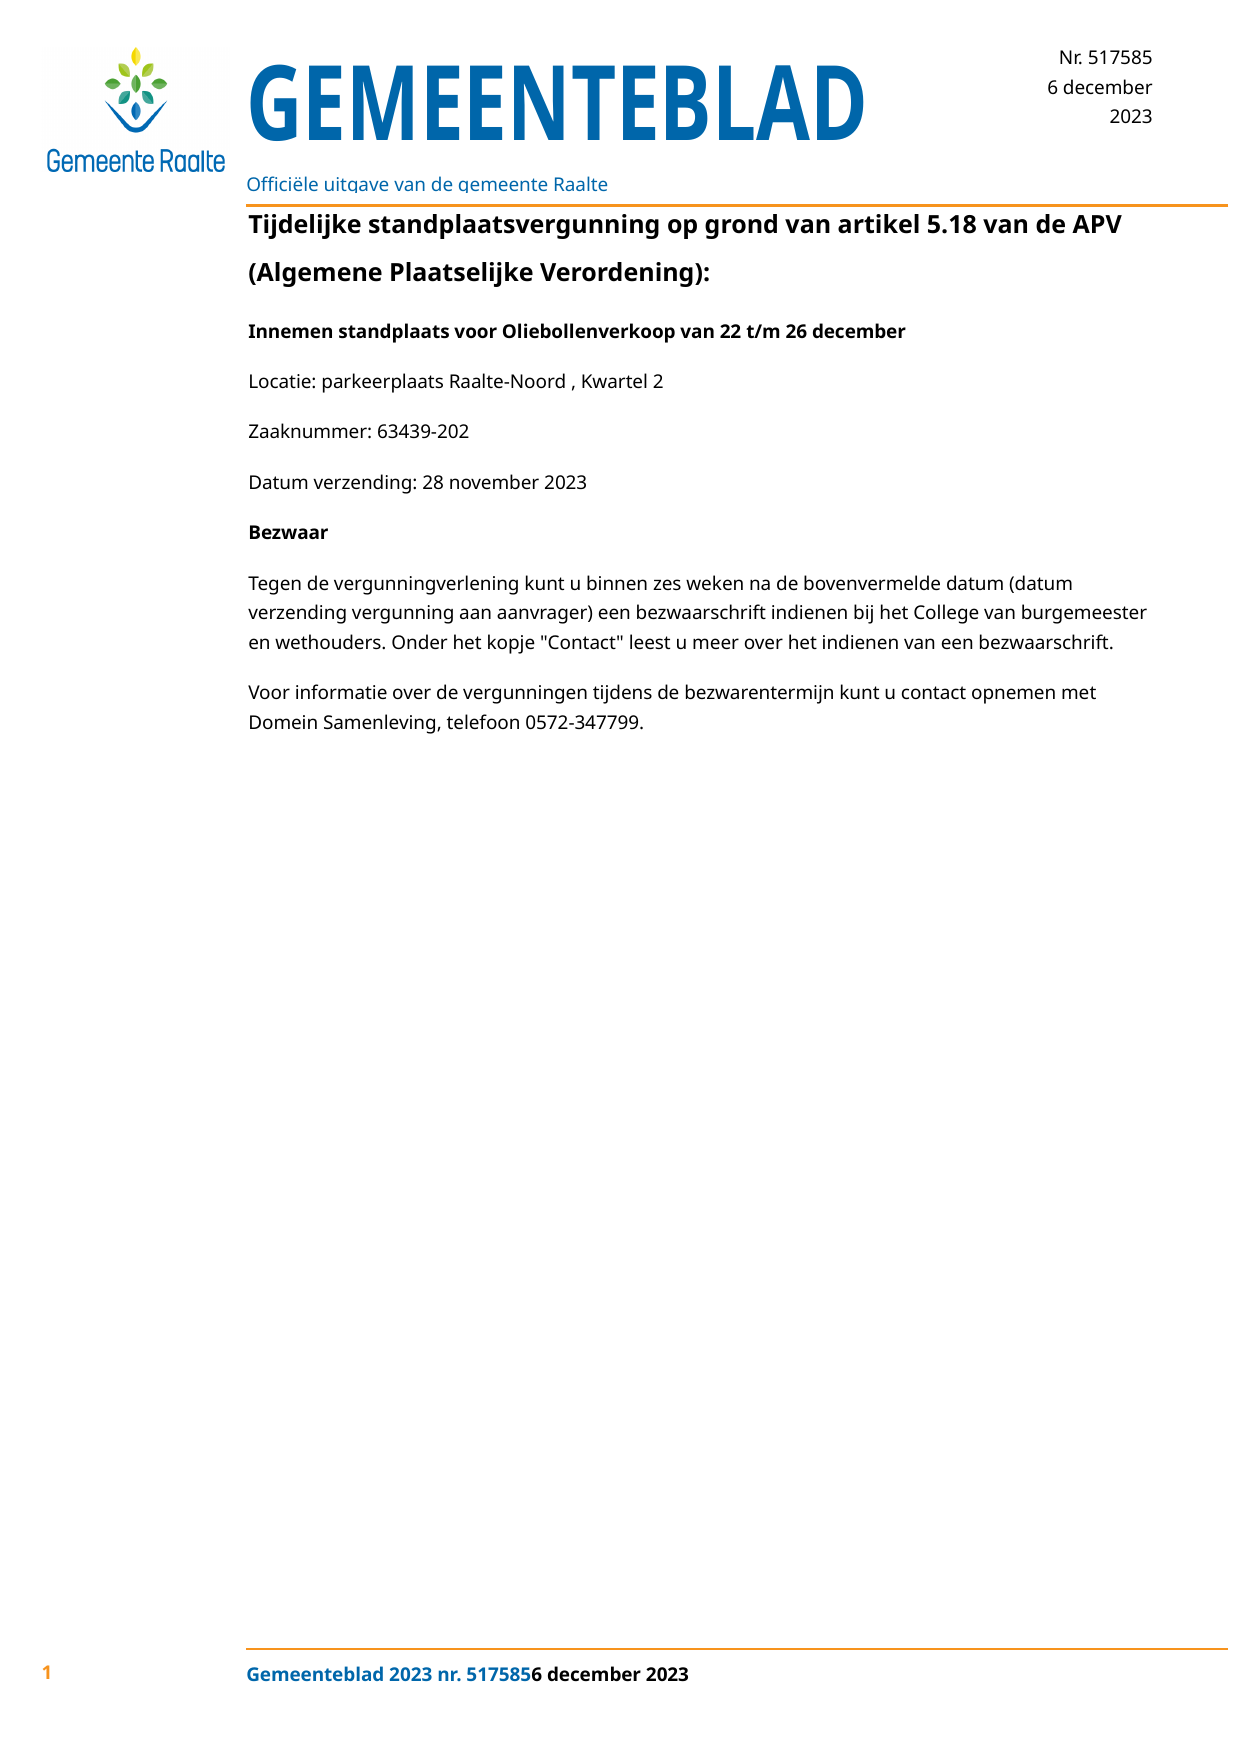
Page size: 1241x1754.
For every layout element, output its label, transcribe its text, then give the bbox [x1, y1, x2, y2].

text Datum verzending: 28 november 2023 [248, 469, 1152, 495]
text Zaaknummer: 63439-202 [248, 419, 1152, 444]
text Bezwaar [248, 519, 1152, 545]
text Innemen standplaats voor Oliebollenverkoop van 22 t/m 26 december [248, 318, 1152, 344]
picture [41, 47, 231, 172]
text Tijdelijke standplaatsvergunning op grond van artikel 5.18 van de APV (Algemene Plaatselijke Verordening): [248, 207, 1152, 288]
text Voor informatie over de vergunningen tijdens de bezwarentermijn kunt u contact opnemen met Domein Samenleving, telefoon 0572-347799. [248, 679, 1152, 735]
text Tegen de vergunningverlening kunt u binnen zes weken na de bovenvermelde datum (datum verzending vergunning aan aanvrager) een bezwaarschrift indienen bij het College van burgemeester en wethouders. Onder het kopje "Contact" leest u meer over het indienen van een bezwaarschrift. [248, 570, 1152, 655]
text Locatie: parkeerplaats Raalte-Noord , Kwartel 2 [248, 368, 1152, 394]
